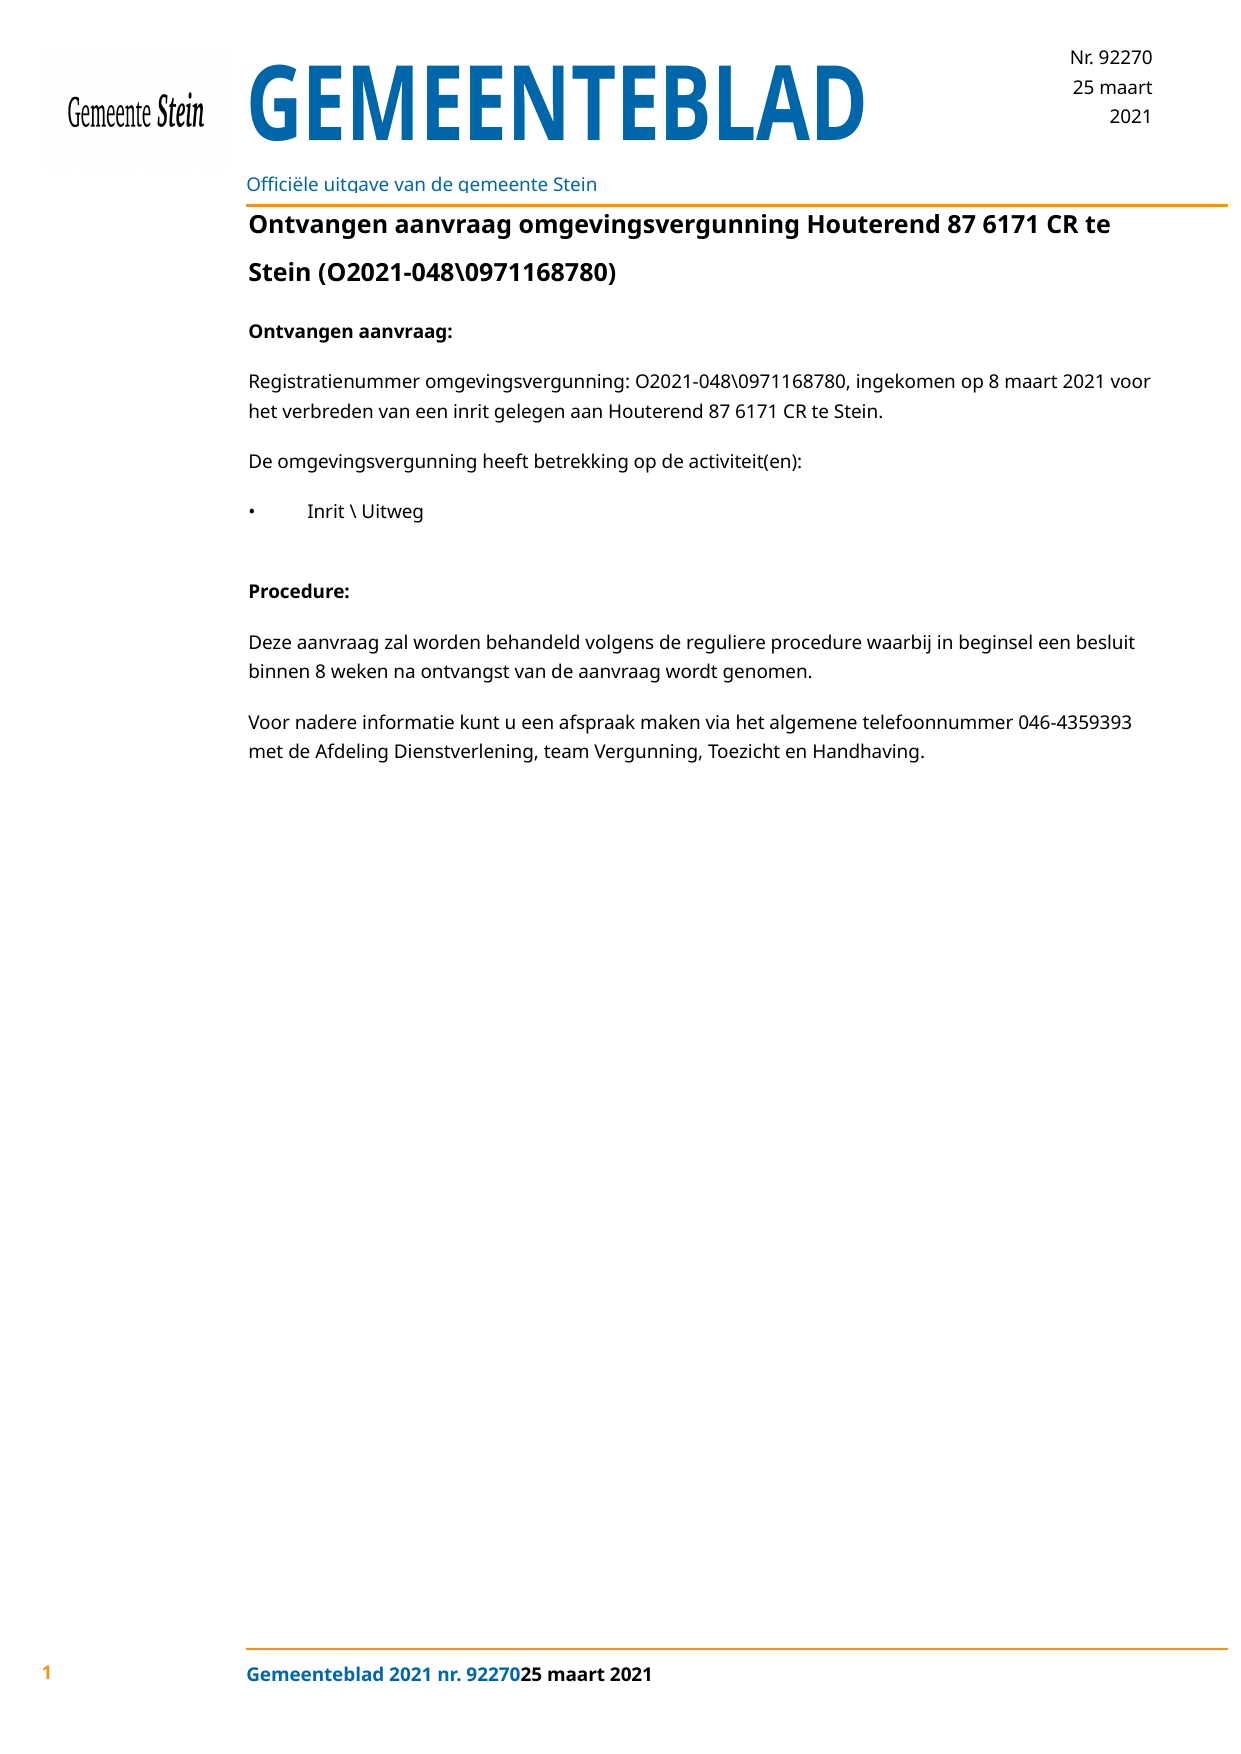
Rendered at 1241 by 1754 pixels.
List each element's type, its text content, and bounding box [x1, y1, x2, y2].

text Deze aanvraag zal worden behandeld volgens de reguliere procedure waarbij in beginsel een besluit binnen 8 weken na ontvangst van de aanvraag wordt genomen. [248, 629, 1152, 684]
list Inrit \ Uitweg [248, 499, 1152, 524]
text Voor nadere informatie kunt u een afspraak maken via het algemene telefoonnummer 046-4359393 met de Afdeling Dienstverlening, team Vergunning, Toezicht en Handhaving. [248, 709, 1152, 764]
picture [41, 47, 231, 172]
text De omgevingsvergunning heeft betrekking op de activiteit(en): [248, 448, 1152, 474]
text Ontvangen aanvraag omgevingsvergunning Houterend 87 6171 CR te Stein (O2021-048\0971168780) [248, 207, 1152, 288]
text Registratienummer omgevingsvergunning: O2021-048\0971168780, ingekomen op 8 maart 2021 voor het verbreden van een inrit gelegen aan Houterend 87 6171 CR te Stein. [248, 368, 1152, 424]
text Ontvangen aanvraag: [248, 318, 1152, 344]
text Procedure: [248, 579, 1152, 604]
